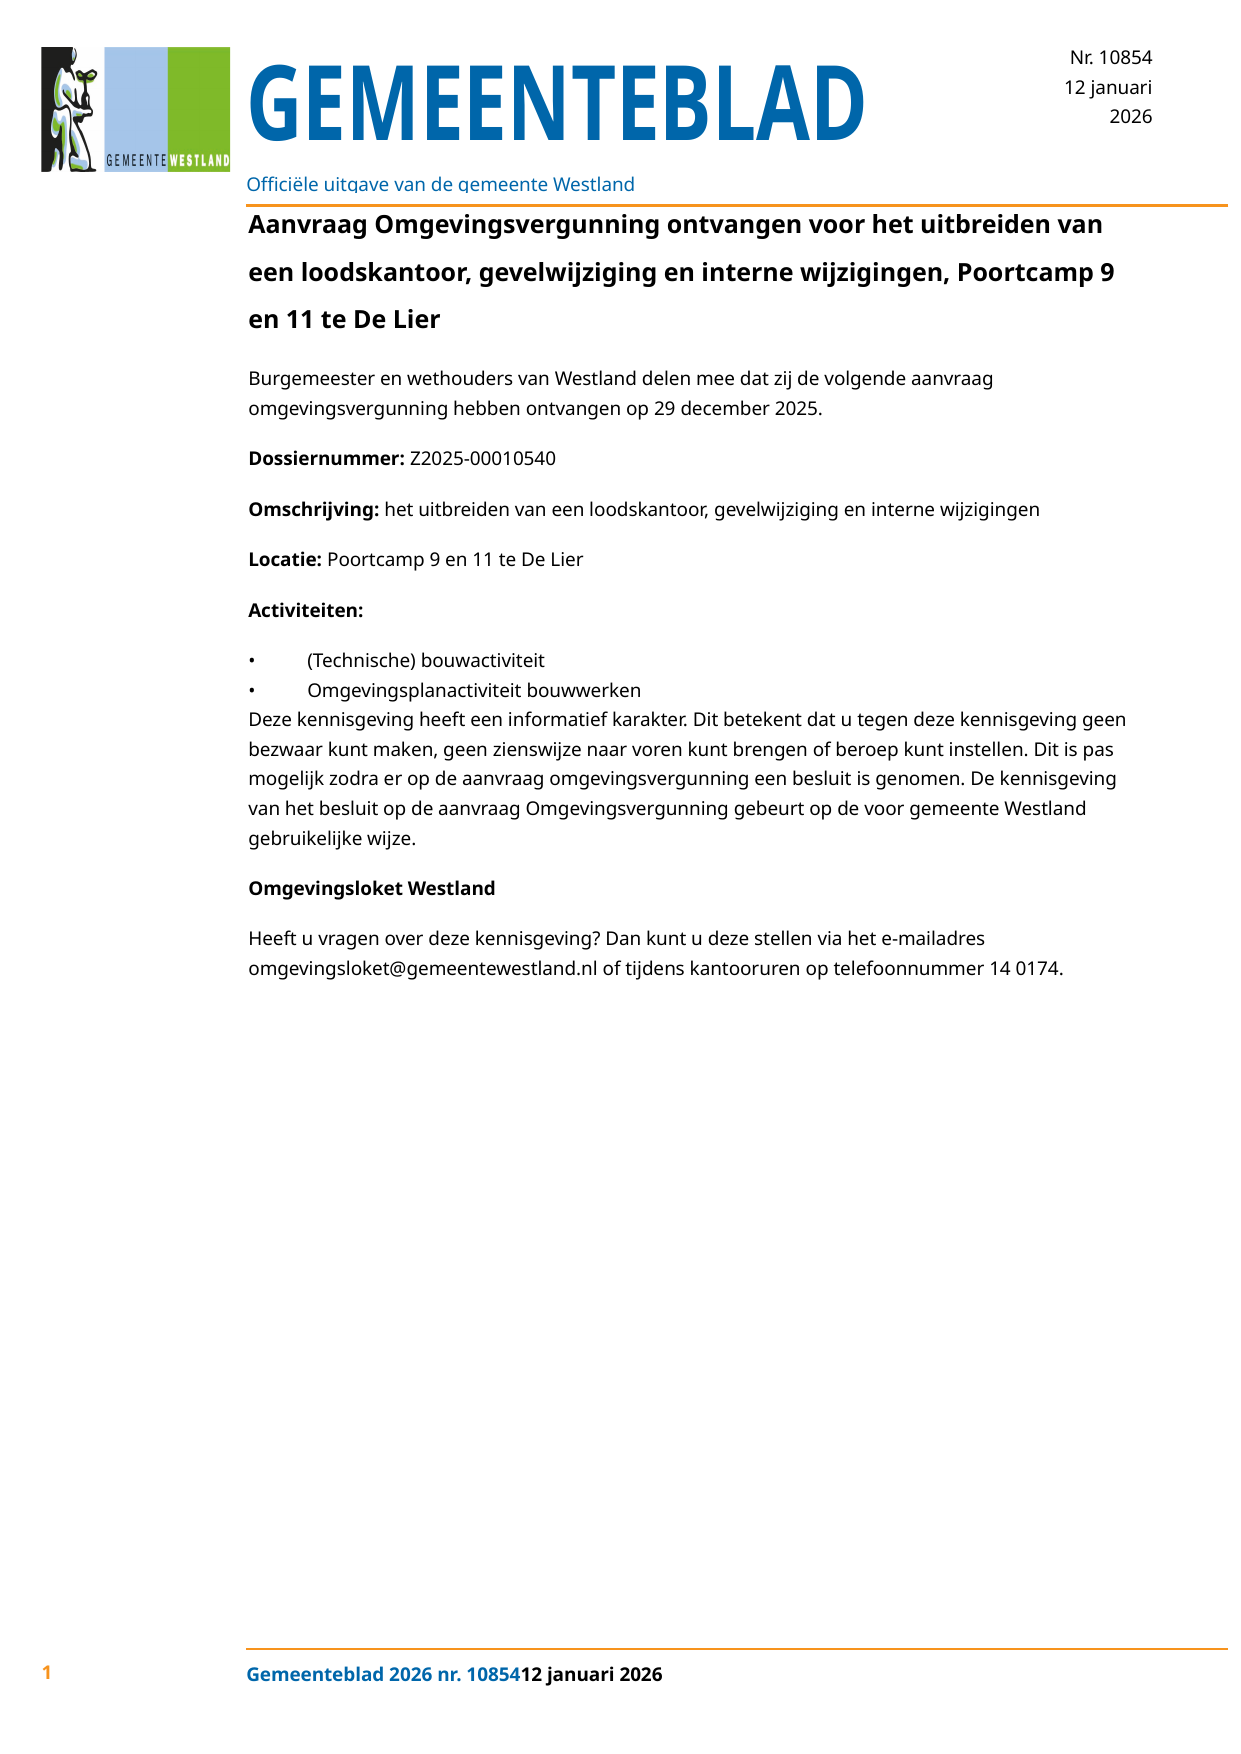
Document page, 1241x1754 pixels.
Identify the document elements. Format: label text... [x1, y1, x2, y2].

text Omschrijving: het uitbreiden van een loodskantoor, gevelwijziging en interne wijzigingen [248, 496, 1152, 522]
text Heeft u vragen over deze kennisgeving? Dan kunt u deze stellen via het e-mailadres omgevingsloket@gemeentewestland.nl of tijdens kantooruren op telefoonnummer 14 0174. [248, 926, 1152, 981]
text Burgemeester en wethouders van Westland delen mee dat zij de volgende aanvraag omgevingsvergunning hebben ontvangen op 29 december 2025. [248, 366, 1152, 421]
list Omgevingsplanactiviteit bouwwerken [248, 677, 1152, 702]
text Dossiernummer: Z2025-00010540 [248, 446, 1152, 471]
text Omgevingsloket Westland [248, 875, 1152, 901]
text Activiteiten: [248, 597, 1152, 622]
text Aanvraag Omgevingsvergunning ontvangen voor het uitbreiden van een loodskantoor, gevelwijziging en interne wijzigingen, Poortcamp 9 en 11 te De Lier [248, 207, 1152, 336]
text Deze kennisgeving heeft een informatief karakter. Dit betekent dat u tegen deze kennisgeving geen bezwaar kunt maken, geen zienswijze naar voren kunt brengen of beroep kunt instellen. Dit is pas mogelijk zodra er op de aanvraag omgevingsvergunning een besluit is genomen. De kennisgeving van het besluit op de aanvraag Omgevingsvergunning gebeurt op de voor gemeente Westland gebruikelijke wijze. [248, 706, 1152, 850]
text Locatie: Poortcamp 9 en 11 te De Lier [248, 546, 1152, 572]
picture [41, 47, 231, 172]
list (Technische) bouwactiviteit [248, 647, 1152, 673]
